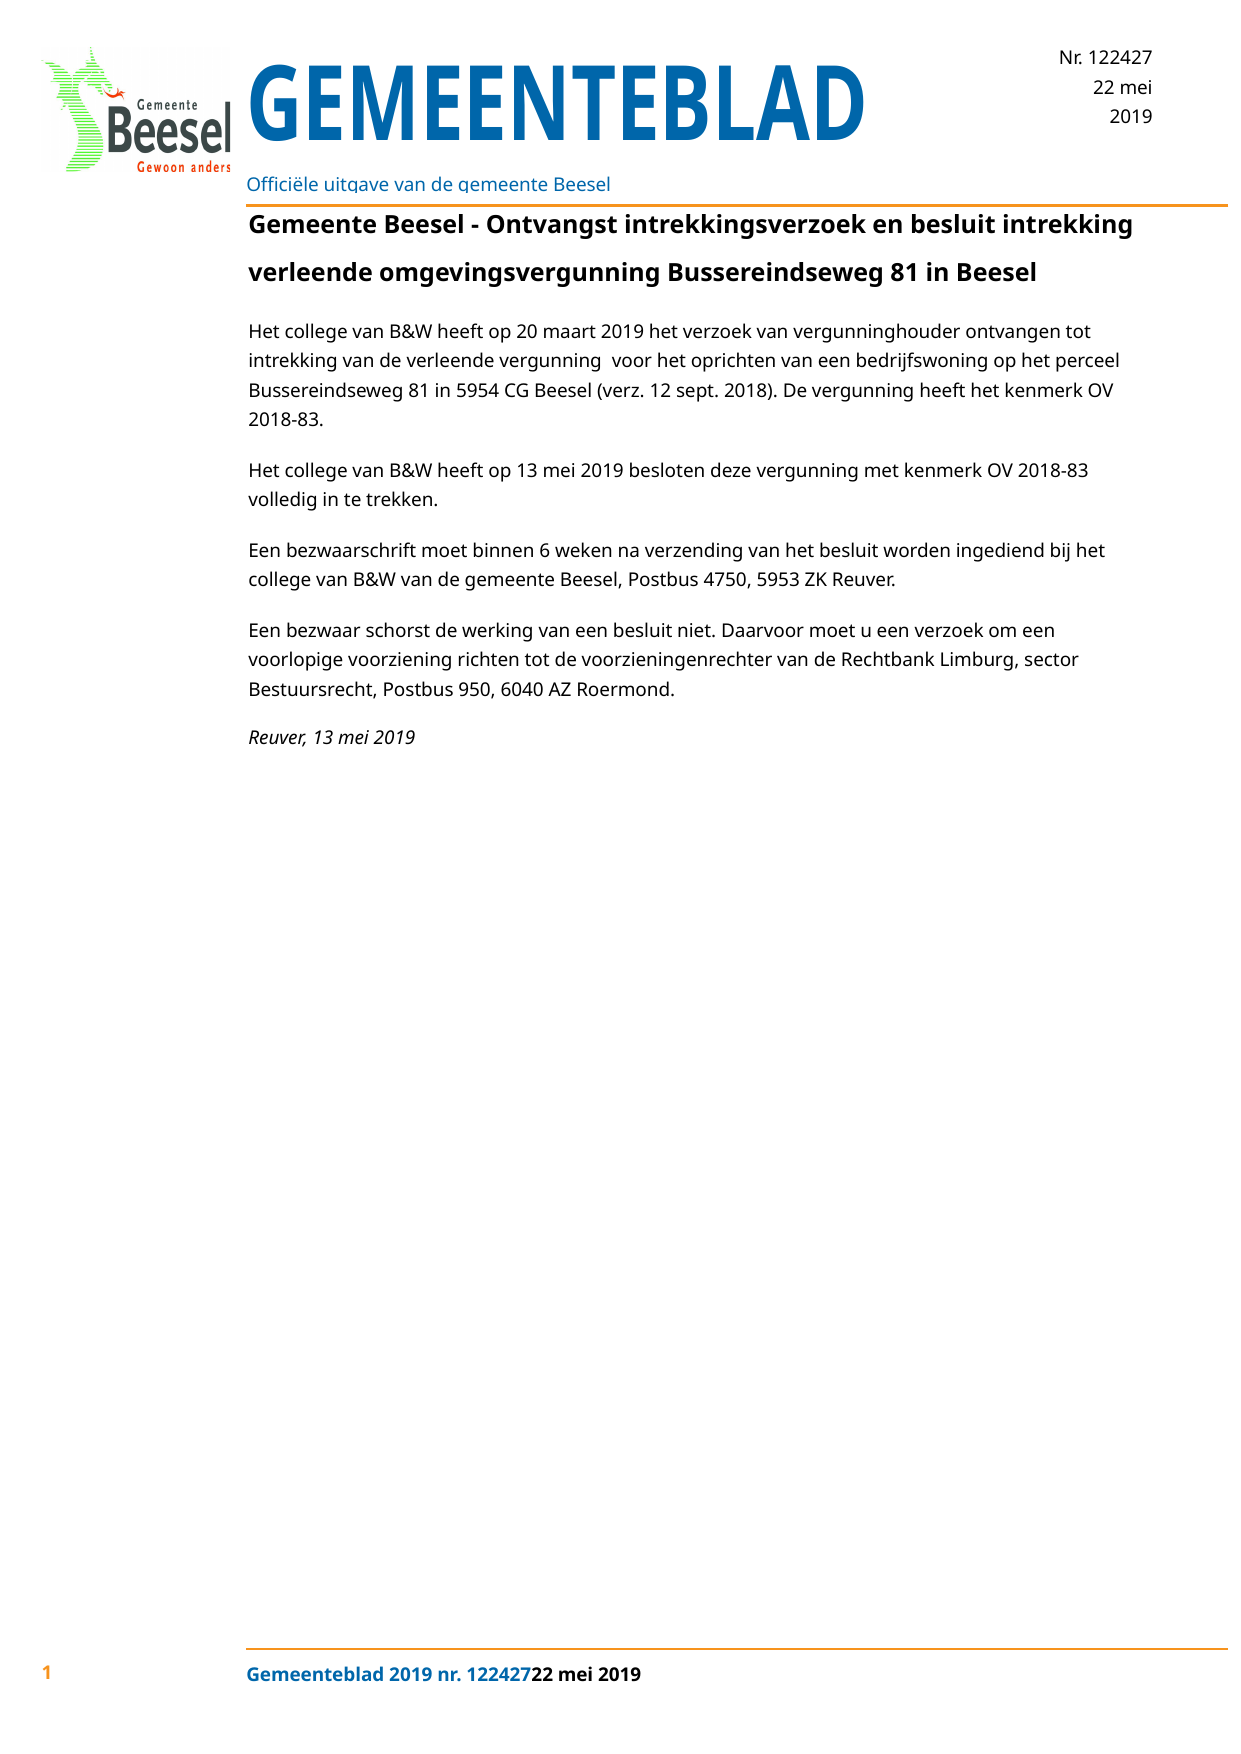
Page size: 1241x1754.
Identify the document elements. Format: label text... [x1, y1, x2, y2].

text Een bezwaar schorst de werking van een besluit niet. Daarvoor moet u een verzoek om een voorlopige voorziening richten tot de voorzieningenrechter van de Rechtbank Limburg, sector Bestuursrecht, Postbus 950, 6040 AZ Roermond. [248, 617, 1152, 702]
text Het college van B&W heeft op 13 mei 2019 besloten deze vergunning met kenmerk OV 2018-83 volledig in te trekken. [248, 457, 1152, 512]
text Gemeente Beesel - Ontvangst intrekkingsverzoek en besluit intrekking verleende omgevingsvergunning Bussereindseweg 81 in Beesel [248, 207, 1152, 288]
text Een bezwaarschrift moet binnen 6 weken na verzending van het besluit worden ingediend bij het college van B&W van de gemeente Beesel, Postbus 4750, 5953 ZK Reuver. [248, 537, 1152, 592]
text Het college van B&W heeft op 20 maart 2019 het verzoek van vergunninghouder ontvangen tot intrekking van de verleende vergunning voor het oprichten van een bedrijfswoning op het perceel Bussereindseweg 81 in 5954 CG Beesel (verz. 12 sept. 2018). De vergunning heeft het kenmerk OV 2018-83. [248, 318, 1152, 432]
picture [41, 47, 231, 172]
text Reuver, 13 mei 2019 [248, 724, 1152, 750]
